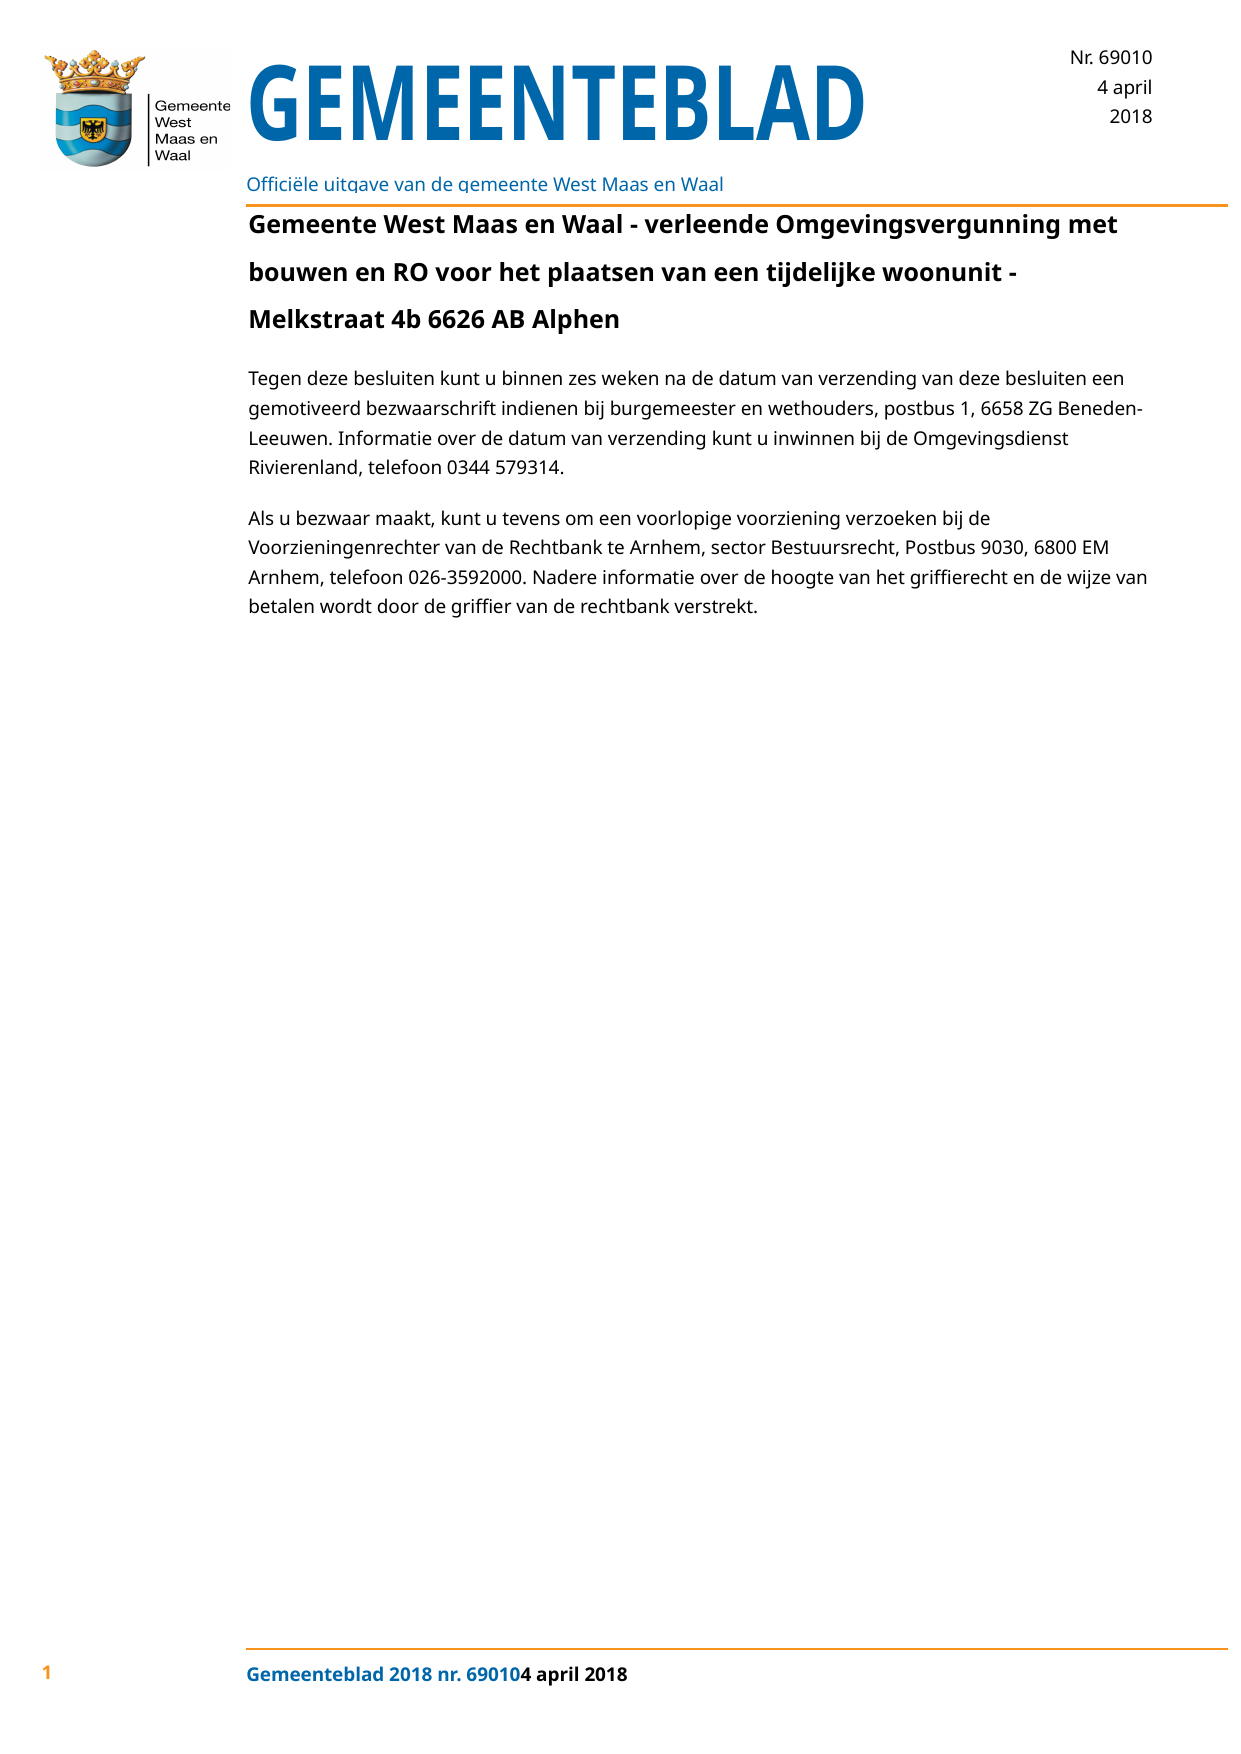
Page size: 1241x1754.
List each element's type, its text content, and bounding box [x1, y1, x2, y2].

text Tegen deze besluiten kunt u binnen zes weken na de datum van verzending van deze besluiten een gemotiveerd bezwaarschrift indienen bij burgemeester en wethouders, postbus 1, 6658 ZG Beneden-Leeuwen. Informatie over de datum van verzending kunt u inwinnen bij de Omgevingsdienst Rivierenland, telefoon 0344 579314. [248, 366, 1152, 480]
picture [41, 47, 231, 172]
text Gemeente West Maas en Waal - verleende Omgevingsvergunning met bouwen en RO voor het plaatsen van een tijdelijke woonunit - Melkstraat 4b 6626 AB Alphen [248, 207, 1152, 336]
text Als u bezwaar maakt, kunt u tevens om een voorlopige voorziening verzoeken bij de Voorzieningenrechter van de Rechtbank te Arnhem, sector Bestuursrecht, Postbus 9030, 6800 EM Arnhem, telefoon 026-3592000. Nadere informatie over de hoogte van het griffierecht en de wijze van betalen wordt door de griffier van de rechtbank verstrekt. [248, 505, 1152, 619]
